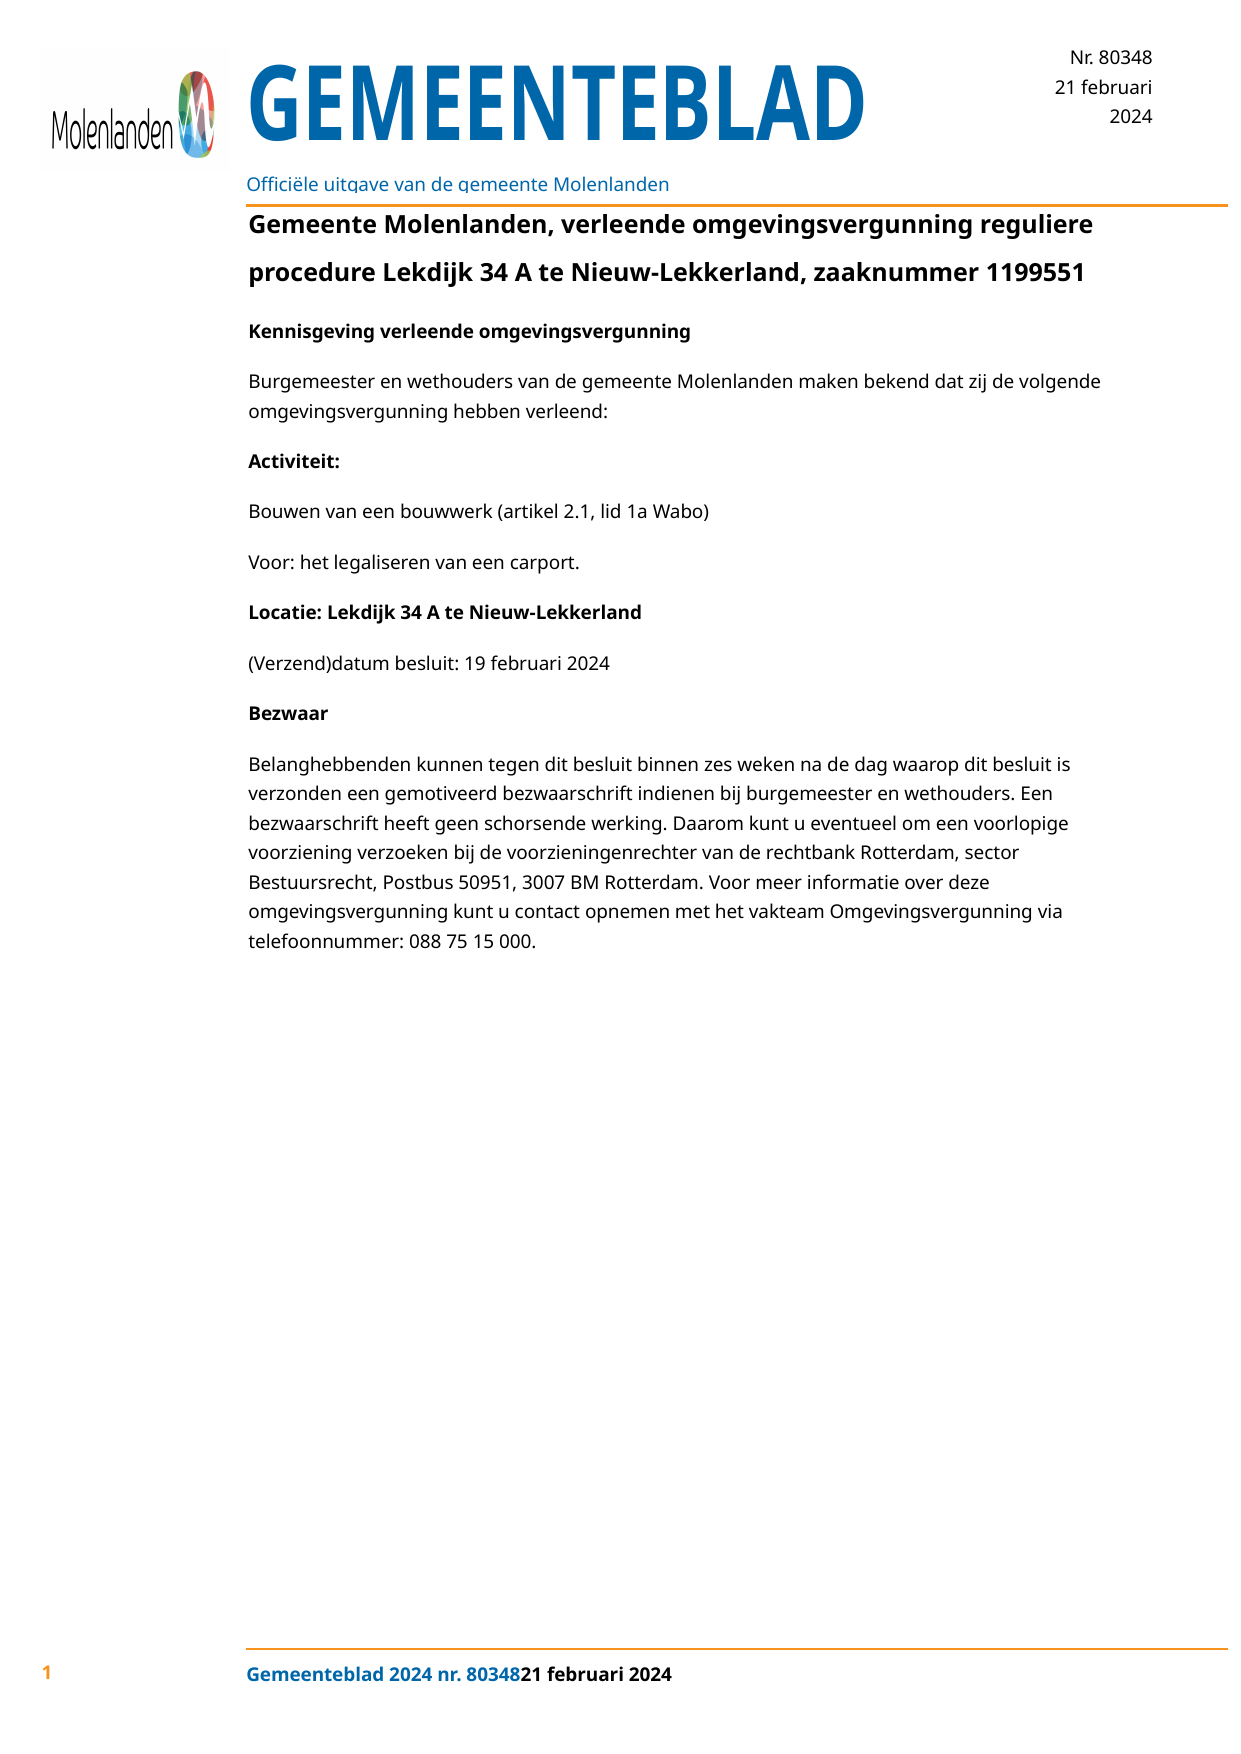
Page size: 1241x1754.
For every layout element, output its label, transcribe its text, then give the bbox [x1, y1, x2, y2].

text Gemeente Molenlanden, verleende omgevingsvergunning reguliere procedure Lekdijk 34 A te Nieuw-Lekkerland, zaaknummer 1199551 [248, 207, 1152, 288]
text (Verzend)datum besluit: 19 februari 2024 [248, 650, 1152, 676]
text Activiteit: [248, 448, 1152, 474]
text Locatie: Lekdijk 34 A te Nieuw-Lekkerland [248, 599, 1152, 625]
text Kennisgeving verleende omgevingsvergunning [248, 318, 1152, 344]
text Burgemeester en wethouders van de gemeente Molenlanden maken bekend dat zij de volgende omgevingsvergunning hebben verleend: [248, 368, 1152, 424]
text Bezwaar [248, 700, 1152, 726]
text Voor: het legaliseren van een carport. [248, 549, 1152, 575]
picture [41, 47, 231, 172]
text Bouwen van een bouwwerk (artikel 2.1, lid 1a Wabo) [248, 499, 1152, 524]
text Belanghebbenden kunnen tegen dit besluit binnen zes weken na de dag waarop dit besluit is verzonden een gemotiveerd bezwaarschrift indienen bij burgemeester en wethouders. Een bezwaarschrift heeft geen schorsende werking. Daarom kunt u eventueel om een voorlopige voorziening verzoeken bij de voorzieningenrechter van de rechtbank Rotterdam, sector Bestuursrecht, Postbus 50951, 3007 BM Rotterdam. Voor meer informatie over deze omgevingsvergunning kunt u contact opnemen met het vakteam Omgevingsvergunning via telefoonnummer: 088 75 15 000. [248, 751, 1152, 954]
